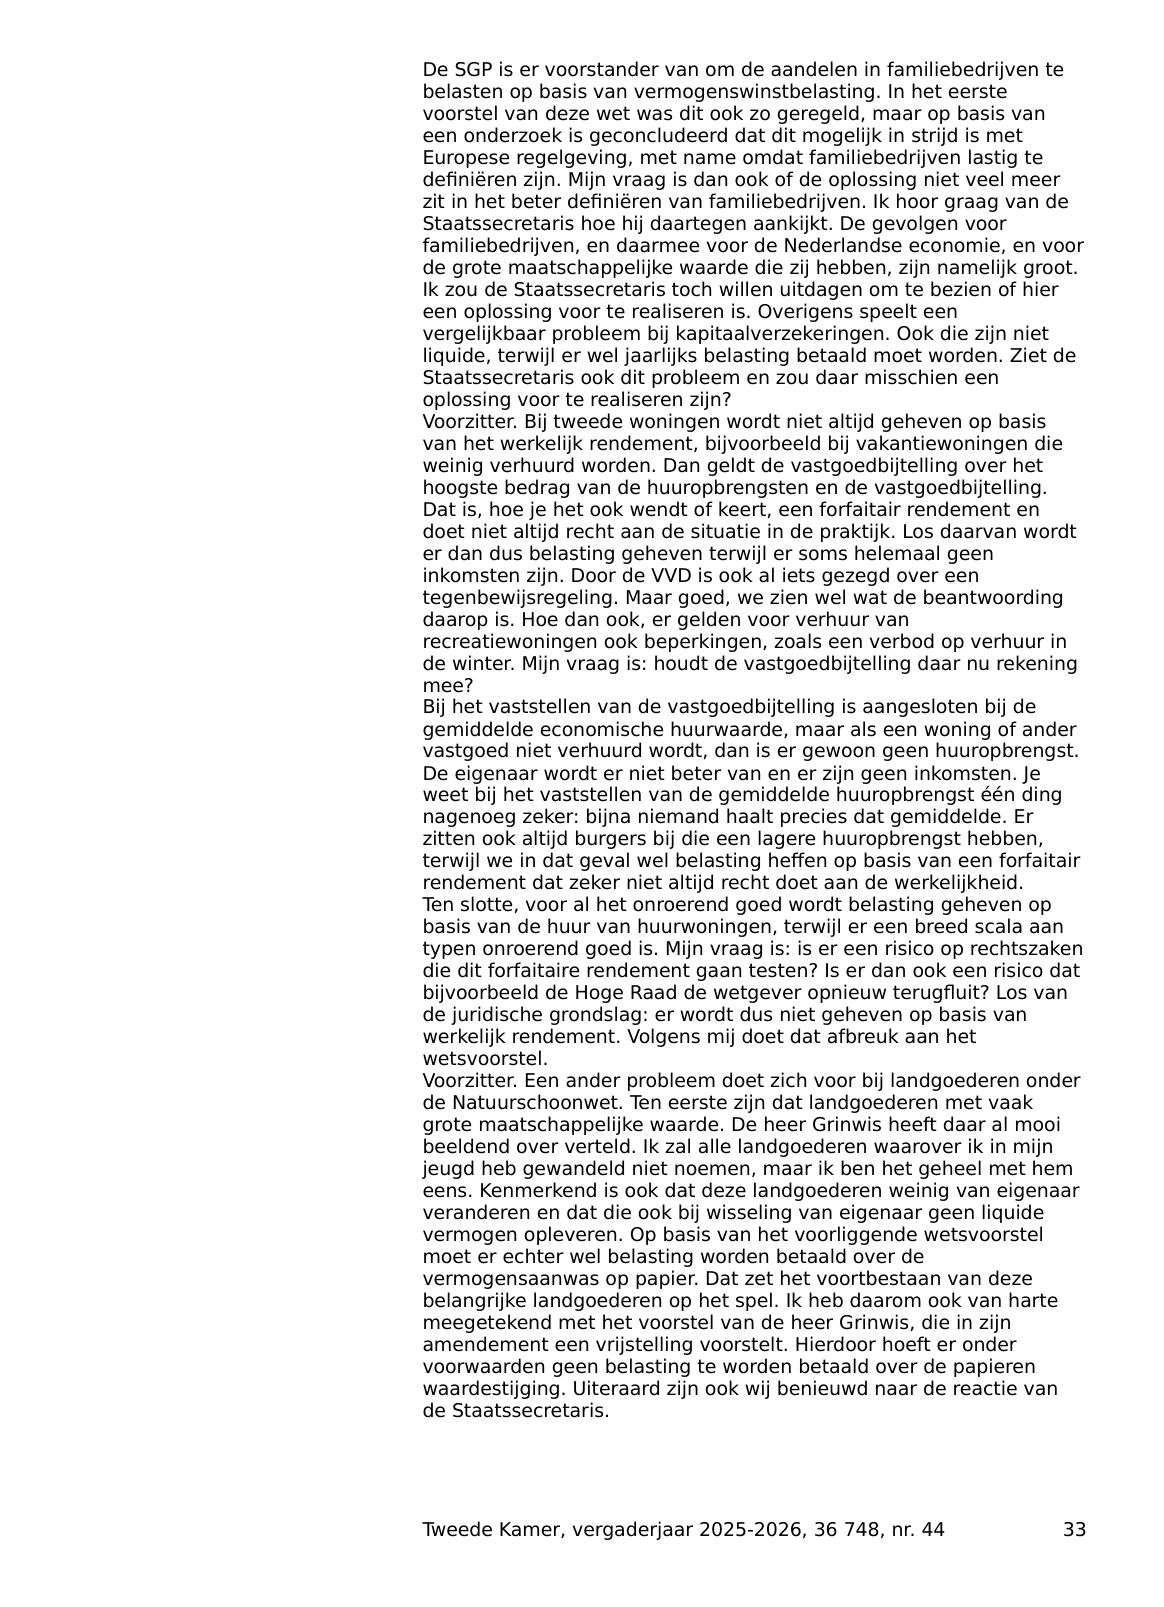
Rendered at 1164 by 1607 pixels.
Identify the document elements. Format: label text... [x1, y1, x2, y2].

text Ten slotte, voor al het onroerend goed wordt belasting geheven op basis van de huur van huurwoningen, terwijl er een breed scala aan typen onroerend goed is. Mijn vraag is: is er een risico op rechtszaken die dit forfaitaire rendement gaan testen? Is er dan ook een risico dat bijvoorbeeld de Hoge Raad de wetgever opnieuw terugfluit? Los van de juridische grondslag: er wordt dus niet geheven op basis van werkelijk rendement. Volgens mij doet dat afbreuk aan het wetsvoorstel. [422, 894, 1087, 1070]
text Voorzitter. Bij tweede woningen wordt niet altijd geheven op basis van het werkelijk rendement, bijvoorbeeld bij vakantiewoningen die weinig verhuurd worden. Dan geldt de vastgoedbijtelling over het hoogste bedrag van de huuropbrengsten en de vastgoedbijtelling. Dat is, hoe je het ook wendt of keert, een forfaitair rendement en doet niet altijd recht aan de situatie in de praktijk. Los daarvan wordt er dan dus belasting geheven terwijl er soms helemaal geen inkomsten zijn. Door de VVD is ook al iets gezegd over een tegenbewijsregeling. Maar goed, we zien wel wat de beantwoording daarop is. Hoe dan ook, er gelden voor verhuur van recreatiewoningen ook beperkingen, zoals een verbod op verhuur in de winter. Mijn vraag is: houdt de vastgoedbijtelling daar nu rekening mee? [422, 411, 1087, 696]
text Voorzitter. Een ander probleem doet zich voor bij landgoederen onder de Natuurschoonwet. Ten eerste zijn dat landgoederen met vaak grote maatschappelijke waarde. De heer Grinwis heeft daar al mooi beeldend over verteld. Ik zal alle landgoederen waarover ik in mijn jeugd heb gewandeld niet noemen, maar ik ben het geheel met hem eens. Kenmerkend is ook dat deze landgoederen weinig van eigenaar veranderen en dat die ook bij wisseling van eigenaar geen liquide vermogen opleveren. Op basis van het voorliggende wetsvoorstel moet er echter wel belasting worden betaald over de vermogensaanwas op papier. Dat zet het voortbestaan van deze belangrijke landgoederen op het spel. Ik heb daarom ook van harte meegetekend met het voorstel van de heer Grinwis, die in zijn amendement een vrijstelling voorstelt. Hierdoor hoeft er onder voorwaarden geen belasting te worden betaald over de papieren waardestijging. Uiteraard zijn ook wij benieuwd naar de reactie van de Staatssecretaris. [422, 1070, 1087, 1422]
text De SGP is er voorstander van om de aandelen in familiebedrijven te belasten op basis van vermogenswinstbelasting. In het eerste voorstel van deze wet was dit ook zo geregeld, maar op basis van een onderzoek is geconcludeerd dat dit mogelijk in strijd is met Europese regelgeving, met name omdat familiebedrijven lastig te definiëren zijn. Mijn vraag is dan ook of de oplossing niet veel meer zit in het beter definiëren van familiebedrijven. Ik hoor graag van de Staatssecretaris hoe hij daartegen aankijkt. De gevolgen voor familiebedrijven, en daarmee voor de Nederlandse economie, en voor de grote maatschappelijke waarde die zij hebben, zijn namelijk groot. Ik zou de Staatssecretaris toch willen uitdagen om te bezien of hier een oplossing voor te realiseren is. Overigens speelt een vergelijkbaar probleem bij kapitaalverzekeringen. Ook die zijn niet liquide, terwijl er wel jaarlijks belasting betaald moet worden. Ziet de Staatssecretaris ook dit probleem en zou daar misschien een oplossing voor te realiseren zijn? [422, 59, 1087, 411]
text Bij het vaststellen van de vastgoedbijtelling is aangesloten bij de gemiddelde economische huurwaarde, maar als een woning of ander vastgoed niet verhuurd wordt, dan is er gewoon geen huuropbrengst. De eigenaar wordt er niet beter van en er zijn geen inkomsten. Je weet bij het vaststellen van de gemiddelde huuropbrengst één ding nagenoeg zeker: bijna niemand haalt precies dat gemiddelde. Er zitten ook altijd burgers bij die een lagere huuropbrengst hebben, terwijl we in dat geval wel belasting heffen op basis van een forfaitair rendement dat zeker niet altijd recht doet aan de werkelijkheid. [422, 696, 1087, 894]
